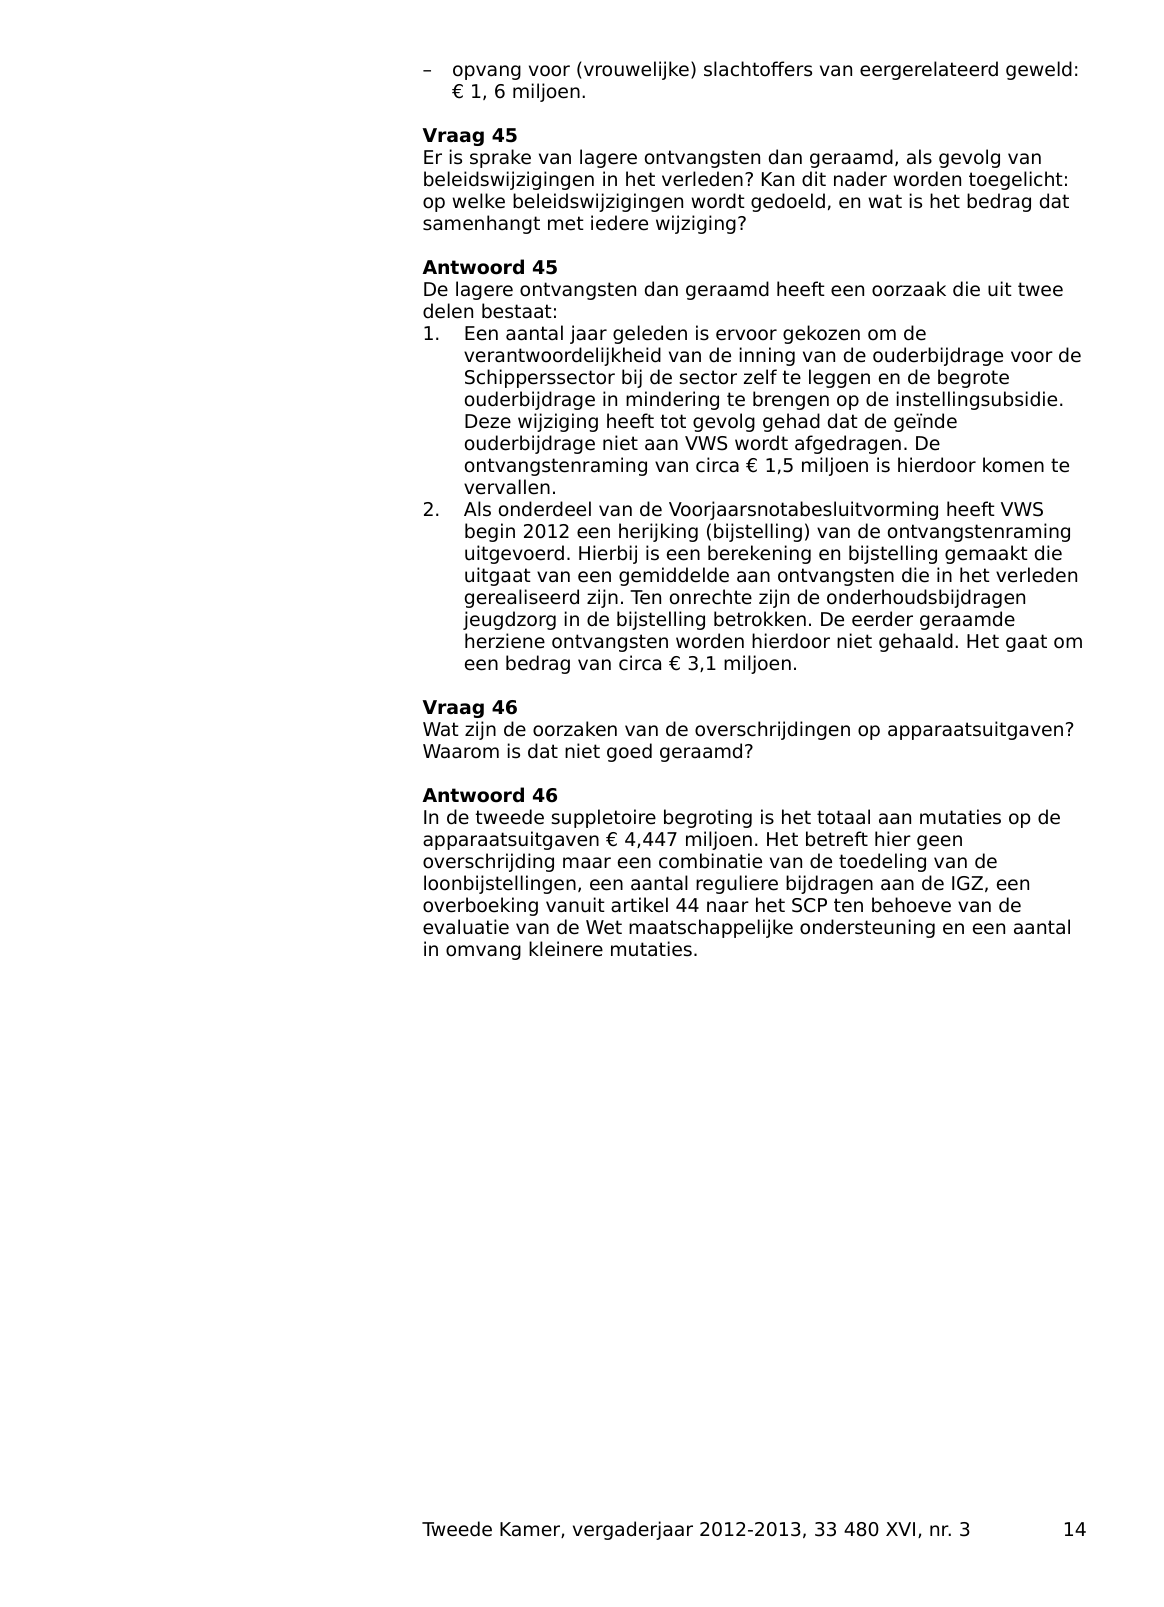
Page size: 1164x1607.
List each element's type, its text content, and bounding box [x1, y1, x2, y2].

text Vraag 45 [422, 125, 1087, 147]
text Wat zijn de oorzaken van de overschrijdingen op apparaatsuitgaven? Waarom is dat niet goed geraamd? [422, 719, 1087, 763]
text Er is sprake van lagere ontvangsten dan geraamd, als gevolg van beleidswijzigingen in het verleden? Kan dit nader worden toegelicht: op welke beleidswijzigingen wordt gedoeld, en wat is het bedrag dat samenhangt met iedere wijziging? [422, 147, 1087, 235]
text Antwoord 45 [422, 257, 1087, 279]
text Antwoord 46 [422, 785, 1087, 807]
text Vraag 46 [422, 697, 1087, 719]
text – opvang voor (vrouwelijke) slachtoffers van eergerelateerd geweld: € 1, 6 miljoen. [422, 59, 1087, 103]
text De lagere ontvangsten dan geraamd heeft een oorzaak die uit twee delen bestaat: [422, 279, 1087, 323]
text In de tweede suppletoire begroting is het totaal aan mutaties op de apparaatsuitgaven € 4,447 miljoen. Het betreft hier geen overschrijding maar een combinatie van de toedeling van de loonbijstellingen, een aantal reguliere bijdragen aan de IGZ, een overboeking vanuit artikel 44 naar het SCP ten behoeve van de evaluatie van de Wet maatschappelijke ondersteuning en een aantal in omvang kleinere mutaties. [422, 807, 1087, 961]
text 2. Als onderdeel van de Voorjaarsnotabesluitvorming heeft VWS begin 2012 een herijking (bijstelling) van de ontvangstenraming uitgevoerd. Hierbij is een berekening en bijstelling gemaakt die uitgaat van een gemiddelde aan ontvangsten die in het verleden gerealiseerd zijn. Ten onrechte zijn de onderhoudsbijdragen jeugdzorg in de bijstelling betrokken. De eerder geraamde herziene ontvangsten worden hierdoor niet gehaald. Het gaat om een bedrag van circa € 3,1 miljoen. [422, 499, 1087, 675]
text 1. Een aantal jaar geleden is ervoor gekozen om de verantwoordelijkheid van de inning van de ouderbijdrage voor de Schipperssector bij de sector zelf te leggen en de begrote ouderbijdrage in mindering te brengen op de instellingsubsidie. Deze wijziging heeft tot gevolg gehad dat de geïnde ouderbijdrage niet aan VWS wordt afgedragen. De ontvangstenraming van circa € 1,5 miljoen is hierdoor komen te vervallen. [422, 323, 1087, 499]
